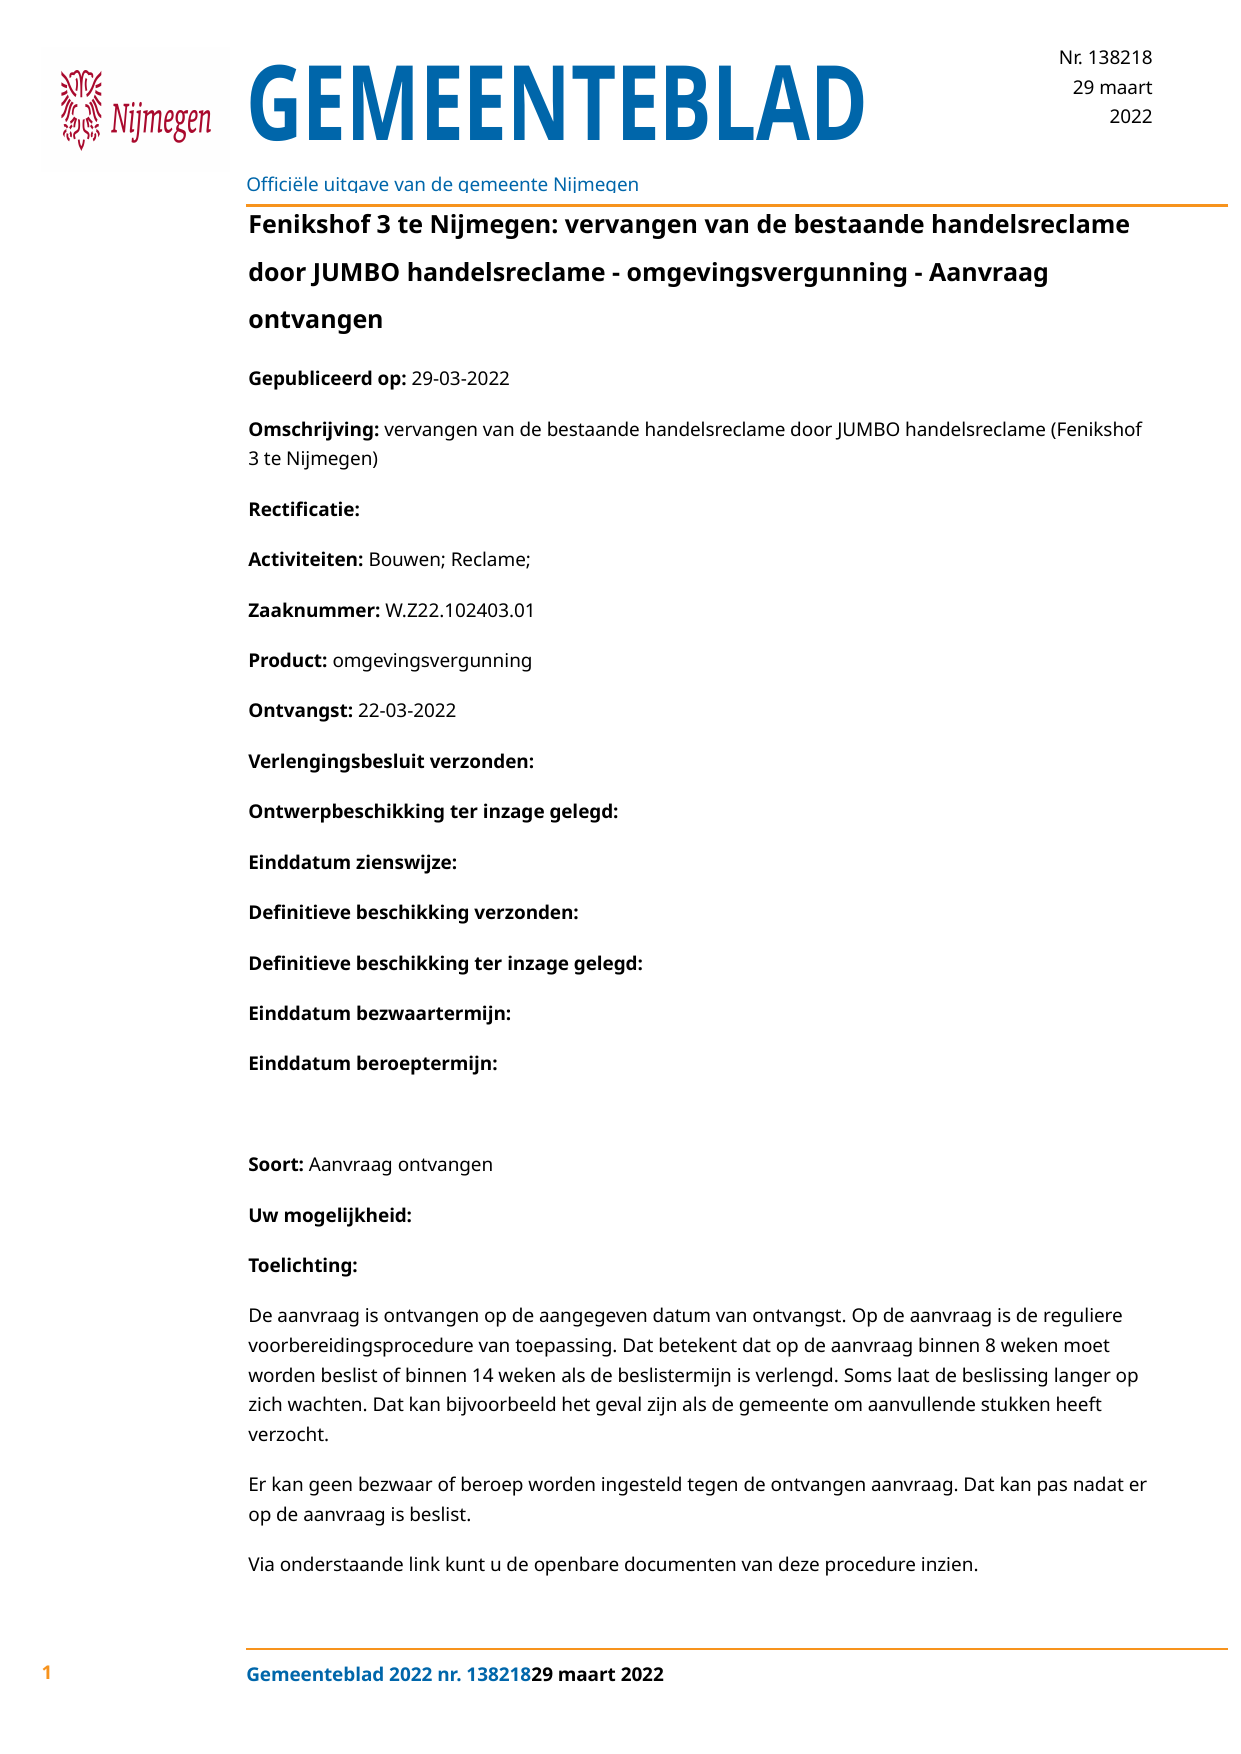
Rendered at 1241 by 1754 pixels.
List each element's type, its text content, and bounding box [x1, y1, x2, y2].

text Definitieve beschikking ter inzage gelegd: [248, 950, 1152, 975]
text Uw mogelijkheid: [248, 1202, 1152, 1227]
text Toelichting: [248, 1252, 1152, 1278]
text Einddatum bezwaartermijn: [248, 1000, 1152, 1026]
text Soort: Aanvraag ontvangen [248, 1151, 1152, 1177]
text Omschrijving: vervangen van de bestaande handelsreclame door JUMBO handelsreclame (Fenikshof 3 te Nijmegen) [248, 416, 1152, 471]
text De aanvraag is ontvangen op de aangegeven datum van ontvangst. Op de aanvraag is de reguliere voorbereidingsprocedure van toepassing. Dat betekent dat op de aanvraag binnen 8 weken moet worden beslist of binnen 14 weken als de beslistermijn is verlengd. Soms laat de beslissing langer op zich wachten. Dat kan bijvoorbeeld het geval zijn als de gemeente om aanvullende stukken heeft verzocht. [248, 1303, 1152, 1447]
text Activiteiten: Bouwen; Reclame; [248, 546, 1152, 572]
text Einddatum beroeptermijn: [248, 1051, 1152, 1076]
text Gepubliceerd op: 29-03-2022 [248, 366, 1152, 391]
text Einddatum zienswijze: [248, 849, 1152, 874]
text Via onderstaande link kunt u de openbare documenten van deze procedure inzien. [248, 1551, 1152, 1577]
text Rectificatie: [248, 496, 1152, 522]
text Er kan geen bezwaar of beroep worden ingesteld tegen de ontvangen aanvraag. Dat kan pas nadat er op de aanvraag is beslist. [248, 1471, 1152, 1527]
text Verlengingsbesluit verzonden: [248, 748, 1152, 774]
text Definitieve beschikking verzonden: [248, 899, 1152, 925]
text Product: omgevingsvergunning [248, 647, 1152, 673]
text Ontvangst: 22-03-2022 [248, 698, 1152, 723]
text Ontwerpbeschikking ter inzage gelegd: [248, 798, 1152, 824]
text Fenikshof 3 te Nijmegen: vervangen van de bestaande handelsreclame door JUMBO handelsreclame - omgevingsvergunning - Aanvraag ontvangen [248, 207, 1152, 336]
picture [41, 47, 231, 172]
text Zaaknummer: W.Z22.102403.01 [248, 597, 1152, 622]
